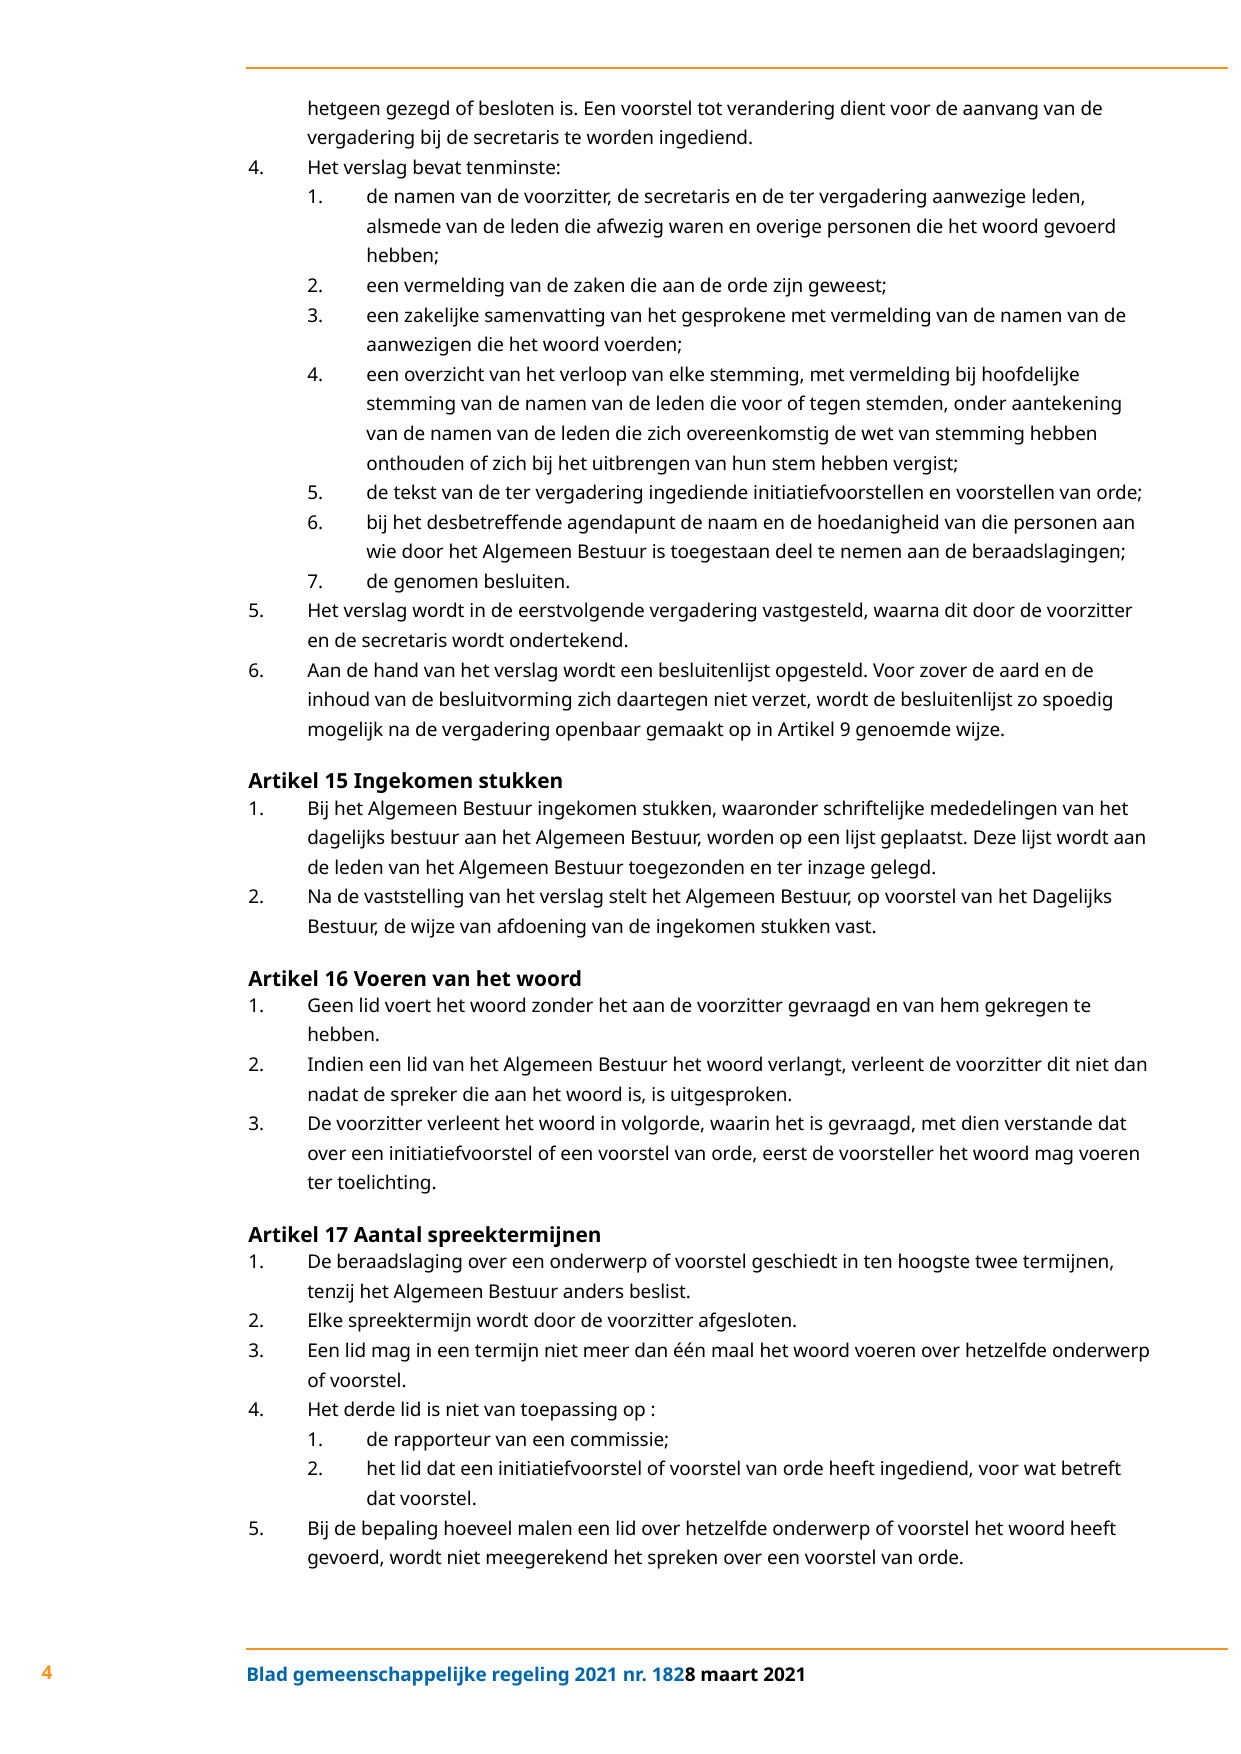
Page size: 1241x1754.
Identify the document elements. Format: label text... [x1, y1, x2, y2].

list Bij de bepaling hoeveel malen een lid over hetzelfde onderwerp of voorstel het woord heeft gevoerd, wordt niet meegerekend het spreken over een voorstel van orde. [248, 1515, 1152, 1570]
text Artikel 15 Ingekomen stukken [248, 766, 1152, 795]
list Een lid mag in een termijn niet meer dan één maal het woord voeren over hetzelfde onderwerp of voorstel. [248, 1337, 1152, 1392]
picture [41, 47, 231, 172]
list de tekst van de ter vergadering ingediende initiatiefvoorstellen en voorstellen van orde; [307, 479, 1152, 505]
list Aan de hand van het verslag wordt een besluitenlijst opgesteld. Voor zover de aard en de inhoud van de besluitvorming zich daartegen niet verzet, wordt de besluitenlijst zo spoedig mogelijk na de vergadering openbaar gemaakt op in Artikel 9 genoemde wijze. [248, 657, 1152, 742]
list Bij het Algemeen Bestuur ingekomen stukken, waaronder schriftelijke mededelingen van het dagelijks bestuur aan het Algemeen Bestuur, worden op een lijst geplaatst. Deze lijst wordt aan de leden van het Algemeen Bestuur toegezonden en ter inzage gelegd. [248, 795, 1152, 880]
list Het derde lid is niet van toepassing op : [248, 1396, 1152, 1422]
list De voorzitter verleent het woord in volgorde, waarin het is gevraagd, met dien verstande dat over een initiatiefvoorstel of een voorstel van orde, eerst de voorsteller het woord mag voeren ter toelichting. [248, 1110, 1152, 1195]
list een vermelding van de zaken die aan de orde zijn geweest; [307, 272, 1152, 298]
list de rapporteur van een commissie; [307, 1426, 1152, 1452]
list een overzicht van het verloop van elke stemming, met vermelding bij hoofdelijke stemming van de namen van de leden die voor of tegen stemden, onder aantekening van de namen van de leden die zich overeenkomstig de wet van stemming hebben onthouden of zich bij het uitbrengen van hun stem hebben vergist; [307, 361, 1152, 476]
list bij het desbetreffende agendapunt de naam en de hoedanigheid van die personen aan wie door het Algemeen Bestuur is toegestaan deel te nemen aan de beraadslagingen; [307, 509, 1152, 564]
list Na de vaststelling van het verslag stelt het Algemeen Bestuur, op voorstel van het Dagelijks Bestuur, de wijze van afdoening van de ingekomen stukken vast. [248, 884, 1152, 939]
list het lid dat een initiatiefvoorstel of voorstel van orde heeft ingediend, voor wat betreft dat voorstel. [307, 1456, 1152, 1511]
text Artikel 17 Aantal spreektermijnen [248, 1220, 1152, 1248]
list hetgeen gezegd of besloten is. Een voorstel tot verandering dient voor de aanvang van de vergadering bij de secretaris te worden ingediend. [248, 95, 1152, 150]
list de namen van de voorzitter, de secretaris en de ter vergadering aanwezige leden, alsmede van de leden die afwezig waren en overige personen die het woord gevoerd hebben; [307, 183, 1152, 268]
list Elke spreektermijn wordt door de voorzitter afgesloten. [248, 1308, 1152, 1333]
list Indien een lid van het Algemeen Bestuur het woord verlangt, verleent de voorzitter dit niet dan nadat de spreker die aan het woord is, is uitgesproken. [248, 1051, 1152, 1107]
list een zakelijke samenvatting van het gesprokene met vermelding van de namen van de aanwezigen die het woord voerden; [307, 302, 1152, 357]
list Geen lid voert het woord zonder het aan de voorzitter gevraagd en van hem gekregen te hebben. [248, 992, 1152, 1047]
list de genomen besluiten. [307, 568, 1152, 594]
list De beraadslaging over een onderwerp of voorstel geschiedt in ten hoogste twee termijnen, tenzij het Algemeen Bestuur anders beslist. [248, 1248, 1152, 1304]
list Het verslag bevat tenminste: [248, 154, 1152, 180]
text Artikel 16 Voeren van het woord [248, 964, 1152, 992]
list Het verslag wordt in de eerstvolgende vergadering vastgesteld, waarna dit door de voorzitter en de secretaris wordt ondertekend. [248, 598, 1152, 653]
